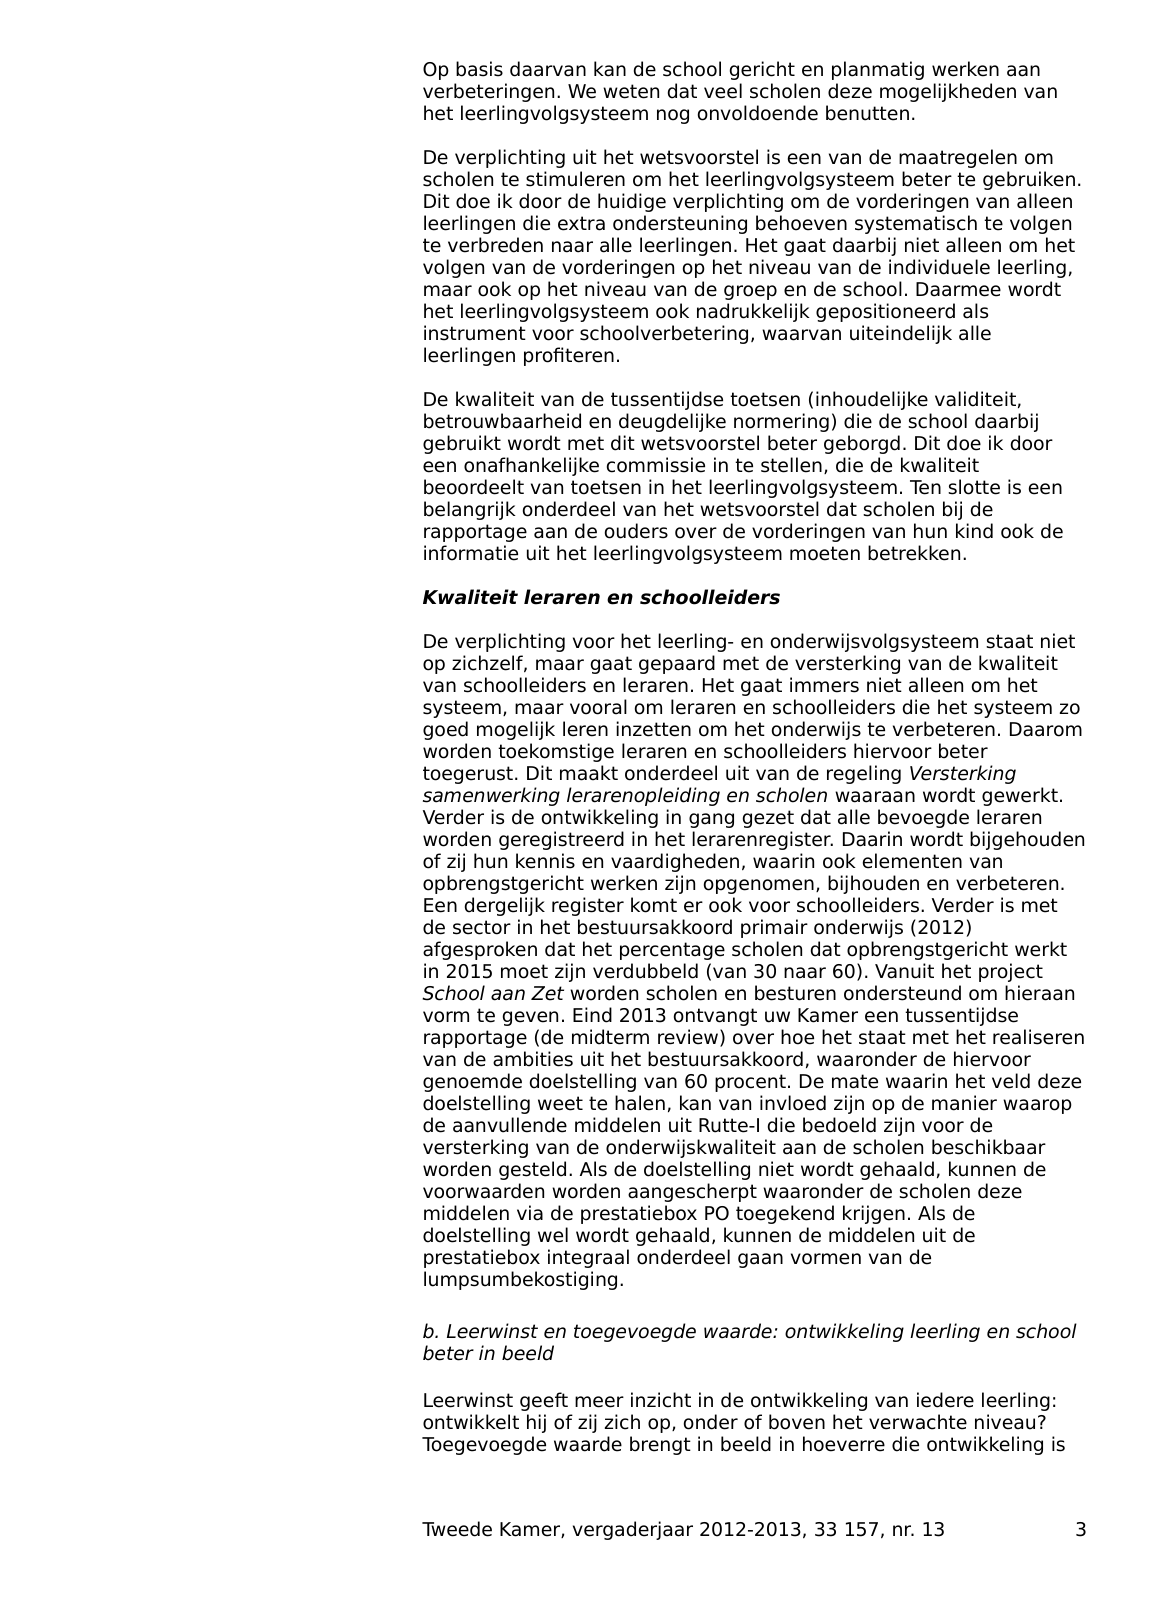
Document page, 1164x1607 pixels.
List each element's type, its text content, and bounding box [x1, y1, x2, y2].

text Leerwinst geeft meer inzicht in de ontwikkeling van iedere leerling: ontwikkelt hij of zij zich op, onder of boven het verwachte niveau? Toegevoegde waarde brengt in beeld in hoeverre die ontwikkeling is [422, 1390, 1087, 1456]
text Op basis daarvan kan de school gericht en planmatig werken aan verbeteringen. We weten dat veel scholen deze mogelijkheden van het leerlingvolgsysteem nog onvoldoende benutten. [422, 59, 1087, 125]
text De kwaliteit van de tussentijdse toetsen (inhoudelijke validiteit, betrouwbaarheid en deugdelijke normering) die de school daarbij gebruikt wordt met dit wetsvoorstel beter geborgd. Dit doe ik door een onafhankelijke commissie in te stellen, die de kwaliteit beoordeelt van toetsen in het leerlingvolgsysteem. Ten slotte is een belangrijk onderdeel van het wetsvoorstel dat scholen bij de rapportage aan de ouders over de vorderingen van hun kind ook de informatie uit het leerlingvolgsysteem moeten betrekken. [422, 389, 1087, 565]
subtitle Kwaliteit leraren en schoolleiders [422, 587, 1087, 609]
text De verplichting uit het wetsvoorstel is een van de maatregelen om scholen te stimuleren om het leerlingvolgsysteem beter te gebruiken. Dit doe ik door de huidige verplichting om de vorderingen van alleen leerlingen die extra ondersteuning behoeven systematisch te volgen te verbreden naar alle leerlingen. Het gaat daarbij niet alleen om het volgen van de vorderingen op het niveau van de individuele leerling, maar ook op het niveau van de groep en de school. Daarmee wordt het leerlingvolgsysteem ook nadrukkelijk gepositioneerd als instrument voor schoolverbetering, waarvan uiteindelijk alle leerlingen profiteren. [422, 147, 1087, 367]
subtitle b. Leerwinst en toegevoegde waarde: ontwikkeling leerling en school beter in beeld [422, 1321, 1087, 1365]
text De verplichting voor het leerling- en onderwijsvolgsysteem staat niet op zichzelf, maar gaat gepaard met de versterking van de kwaliteit van schoolleiders en leraren. Het gaat immers niet alleen om het systeem, maar vooral om leraren en schoolleiders die het systeem zo goed mogelijk leren inzetten om het onderwijs te verbeteren. Daarom worden toekomstige leraren en schoolleiders hiervoor beter toegerust. Dit maakt onderdeel uit van de regeling Versterking samenwerking lerarenopleiding en scholen waaraan wordt gewerkt. Verder is de ontwikkeling in gang gezet dat alle bevoegde leraren worden geregistreerd in het lerarenregister. Daarin wordt bijgehouden of zij hun kennis en vaardigheden, waarin ook elementen van opbrengstgericht werken zijn opgenomen, bijhouden en verbeteren. Een dergelijk register komt er ook voor schoolleiders. Verder is met de sector in het bestuursakkoord primair onderwijs (2012) afgesproken dat het percentage scholen dat opbrengstgericht werkt in 2015 moet zijn verdubbeld (van 30 naar 60). Vanuit het project School aan Zet worden scholen en besturen ondersteund om hieraan vorm te geven. Eind 2013 ontvangt uw Kamer een tussentijdse rapportage (de midterm review) over hoe het staat met het realiseren van de ambities uit het bestuursakkoord, waaronder de hiervoor genoemde doelstelling van 60 procent. De mate waarin het veld deze doelstelling weet te halen, kan van invloed zijn op de manier waarop de aanvullende middelen uit Rutte-I die bedoeld zijn voor de versterking van de onderwijskwaliteit aan de scholen beschikbaar worden gesteld. Als de doelstelling niet wordt gehaald, kunnen de voorwaarden worden aangescherpt waaronder de scholen deze middelen via de prestatiebox PO toegekend krijgen. Als de doelstelling wel wordt gehaald, kunnen de middelen uit de prestatiebox integraal onderdeel gaan vormen van de lumpsumbekostiging. [422, 631, 1087, 1291]
